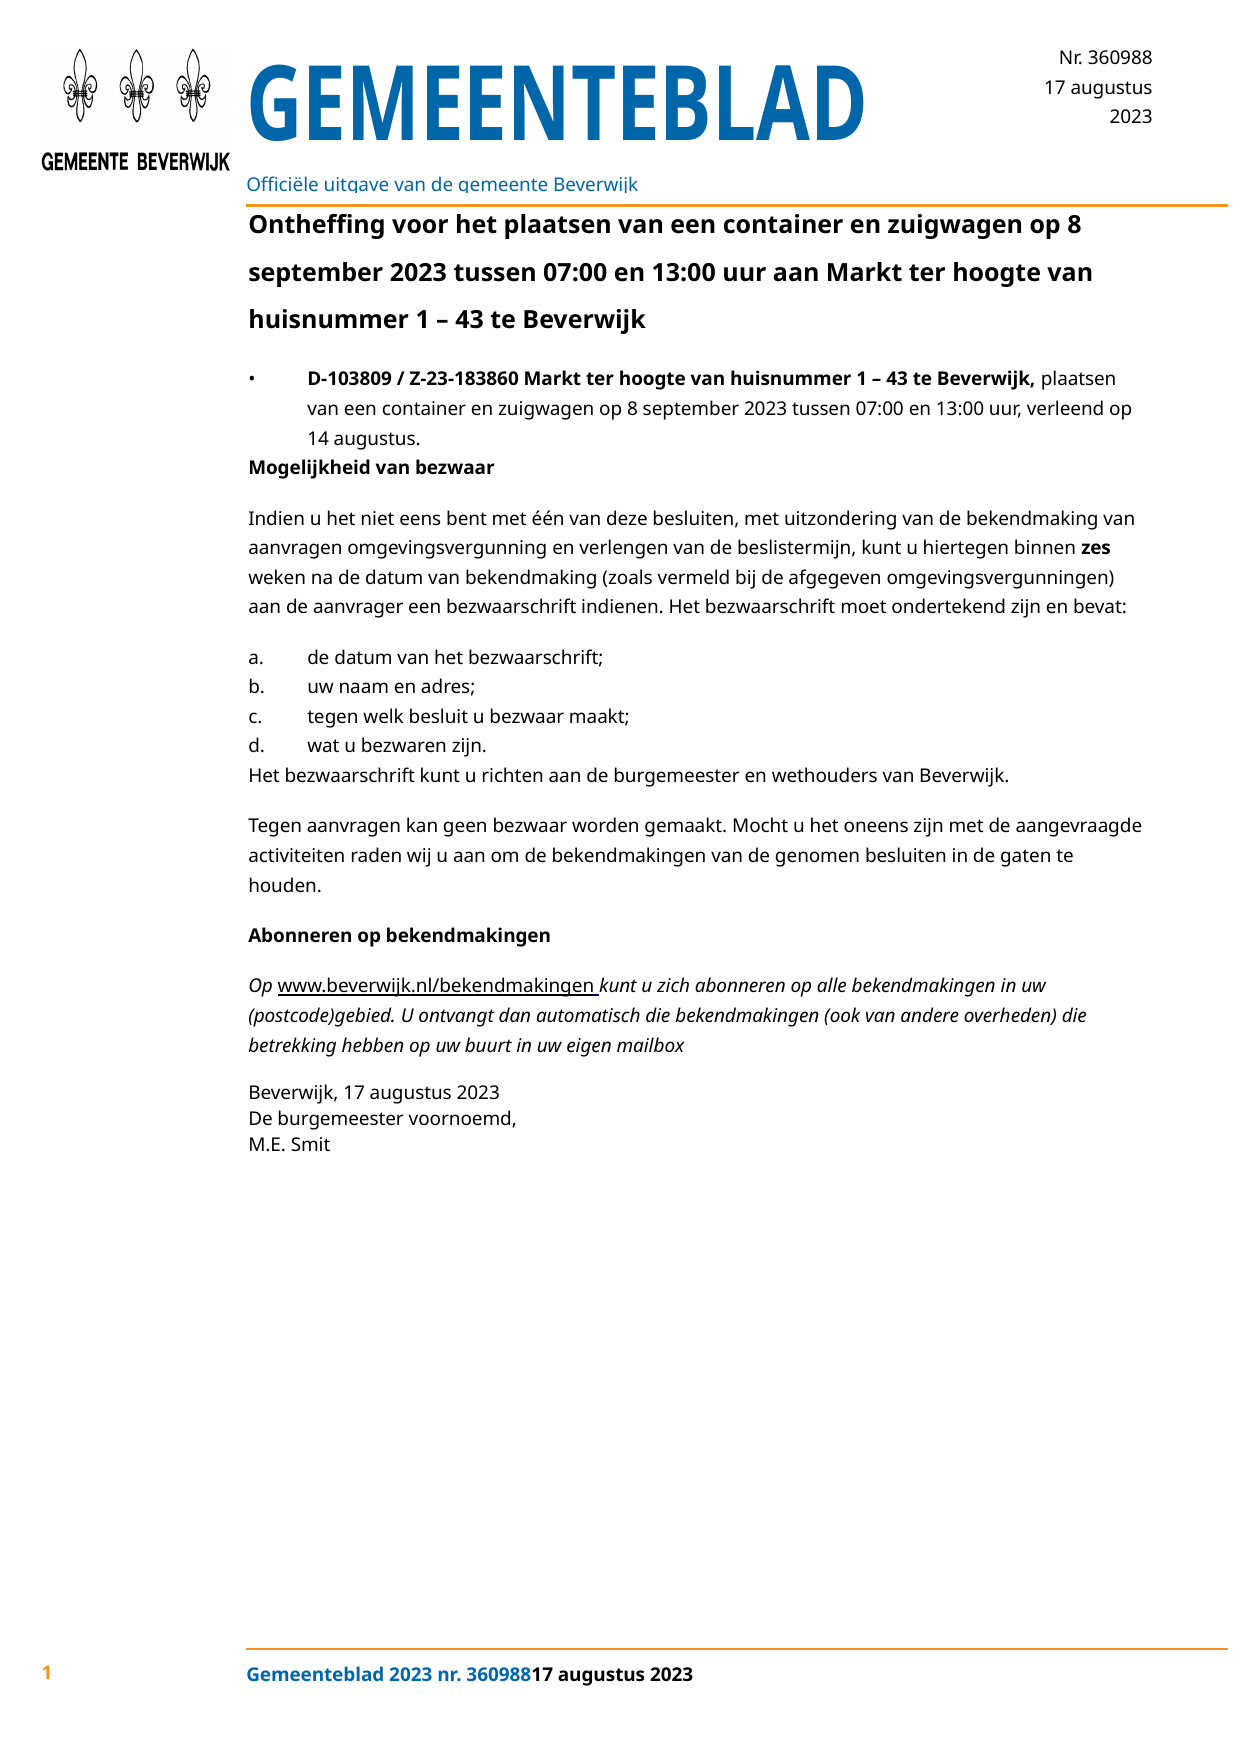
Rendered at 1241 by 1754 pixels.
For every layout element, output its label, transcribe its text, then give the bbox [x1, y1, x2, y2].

text Indien u het niet eens bent met één van deze besluiten, met uitzondering van de bekendmaking van aanvragen omgevingsvergunning en verlengen van de beslistermijn, kunt u hiertegen binnen zes weken na de datum van bekendmaking (zoals vermeld bij de afgegeven omgevingsvergunningen) aan de aanvrager een bezwaarschrift indienen. Het bezwaarschrift moet ondertekend zijn en bevat: [248, 505, 1152, 619]
text Mogelijkheid van bezwaar [248, 454, 1152, 480]
text De burgemeester voornoemd, [248, 1105, 1152, 1131]
text Abonneren op bekendmakingen [248, 922, 1152, 948]
list wat u bezwaren zijn. [248, 733, 1152, 758]
text M.E. Smit [248, 1131, 1152, 1157]
text Tegen aanvragen kan geen bezwaar worden gemaakt. Mocht u het oneens zijn met de aangevraagde activiteiten raden wij u aan om de bekendmakingen van de genomen besluiten in de gaten te houden. [248, 813, 1152, 897]
list uw naam en adres; [248, 673, 1152, 699]
text Beverwijk, 17 augustus 2023 [248, 1079, 1152, 1105]
picture [41, 47, 231, 172]
text Ontheffing voor het plaatsen van een container en zuigwagen op 8 september 2023 tussen 07:00 en 13:00 uur aan Markt ter hoogte van huisnummer 1 – 43 te Beverwijk [248, 207, 1152, 336]
text Het bezwaarschrift kunt u richten aan de burgemeester en wethouders van Beverwijk. [248, 762, 1152, 788]
text Op www.beverwijk.nl/bekendmakingen kunt u zich abonneren op alle bekendmakingen in uw (postcode)gebied. U ontvangt dan automatisch die bekendmakingen (ook van andere overheden) die betrekking hebben op uw buurt in uw eigen mailbox [248, 973, 1152, 1057]
list de datum van het bezwaarschrift; [248, 644, 1152, 669]
list D-103809 / Z-23-183860 Markt ter hoogte van huisnummer 1 – 43 te Beverwijk, plaatsen van een container en zuigwagen op 8 september 2023 tussen 07:00 en 13:00 uur, verleend op 14 augustus. [248, 366, 1152, 450]
list tegen welk besluit u bezwaar maakt; [248, 703, 1152, 729]
